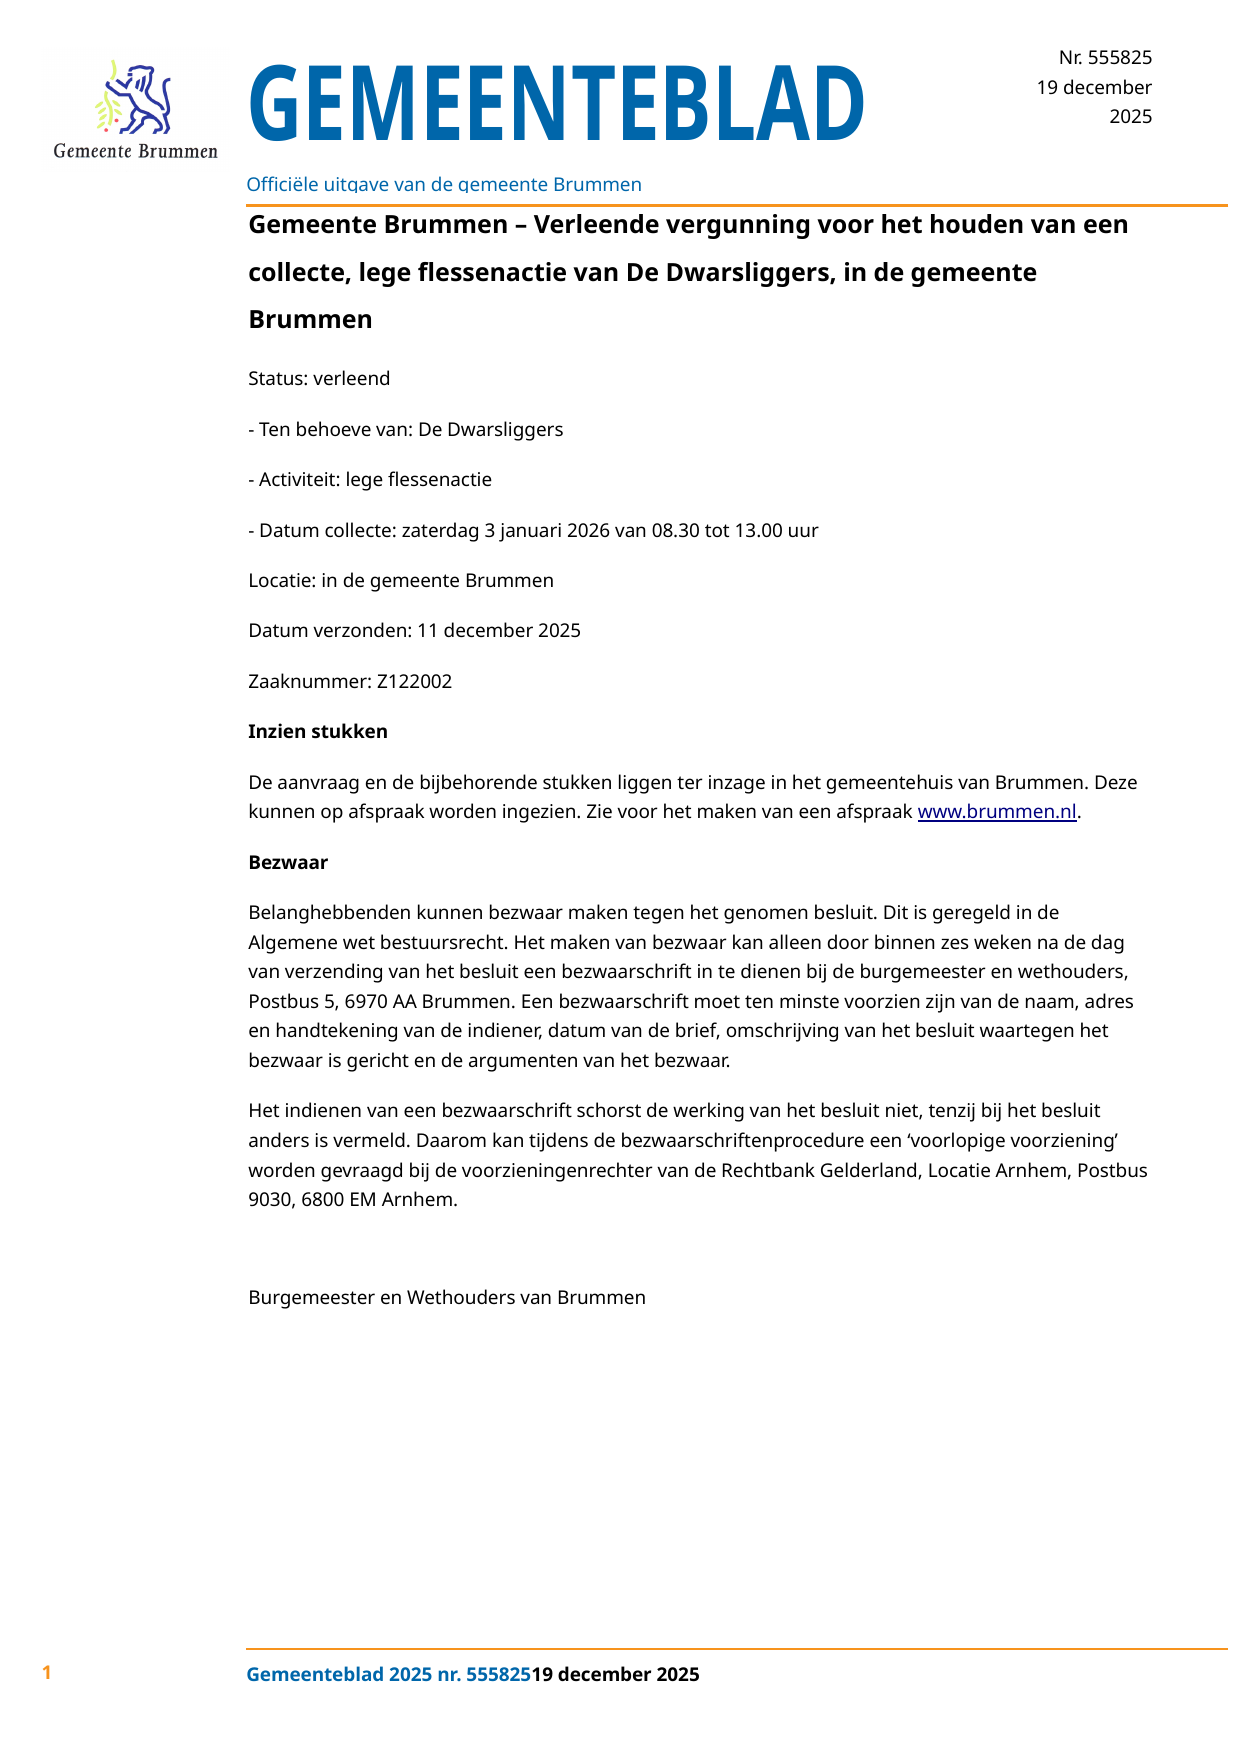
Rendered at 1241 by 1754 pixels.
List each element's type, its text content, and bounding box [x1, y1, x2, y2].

text Status: verleend [248, 366, 1152, 391]
text Locatie: in de gemeente Brummen [248, 567, 1152, 593]
text De aanvraag en de bijbehorende stukken liggen ter inzage in het gemeentehuis van Brummen. Deze kunnen op afspraak worden ingezien. Zie voor het maken van een afspraak www.brummen.nl. [248, 769, 1152, 824]
text Belanghebbenden kunnen bezwaar maken tegen het genomen besluit. Dit is geregeld in de Algemene wet bestuursrecht. Het maken van bezwaar kan alleen door binnen zes weken na de dag van verzending van het besluit een bezwaarschrift in te dienen bij de burgemeester en wethouders, Postbus 5, 6970 AA Brummen. Een bezwaarschrift moet ten minste voorzien zijn van de naam, adres en handtekening van de indiener, datum van de brief, omschrijving van het besluit waartegen het bezwaar is gericht en de argumenten van het bezwaar. [248, 899, 1152, 1073]
text Burgemeester en Wethouders van Brummen [248, 1284, 1152, 1310]
text - Datum collecte: zaterdag 3 januari 2026 van 08.30 tot 13.00 uur [248, 517, 1152, 542]
text Gemeente Brummen – Verleende vergunning voor het houden van een collecte, lege flessenactie van De Dwarsliggers, in de gemeente Brummen [248, 207, 1152, 336]
text Datum verzonden: 11 december 2025 [248, 618, 1152, 643]
text Bezwaar [248, 849, 1152, 874]
text - Ten behoeve van: De Dwarsliggers [248, 416, 1152, 442]
picture [41, 47, 231, 172]
text - Activiteit: lege flessenactie [248, 466, 1152, 492]
text Zaaknummer: Z122002 [248, 668, 1152, 694]
text Inzien stukken [248, 718, 1152, 744]
text Het indienen van een bezwaarschrift schorst de werking van het besluit niet, tenzij bij het besluit anders is vermeld. Daarom kan tijdens de bezwaarschriftenprocedure een ‘voorlopige voorziening’ worden gevraagd bij de voorzieningenrechter van de Rechtbank Gelderland, Locatie Arnhem, Postbus 9030, 6800 EM Arnhem. [248, 1098, 1152, 1212]
